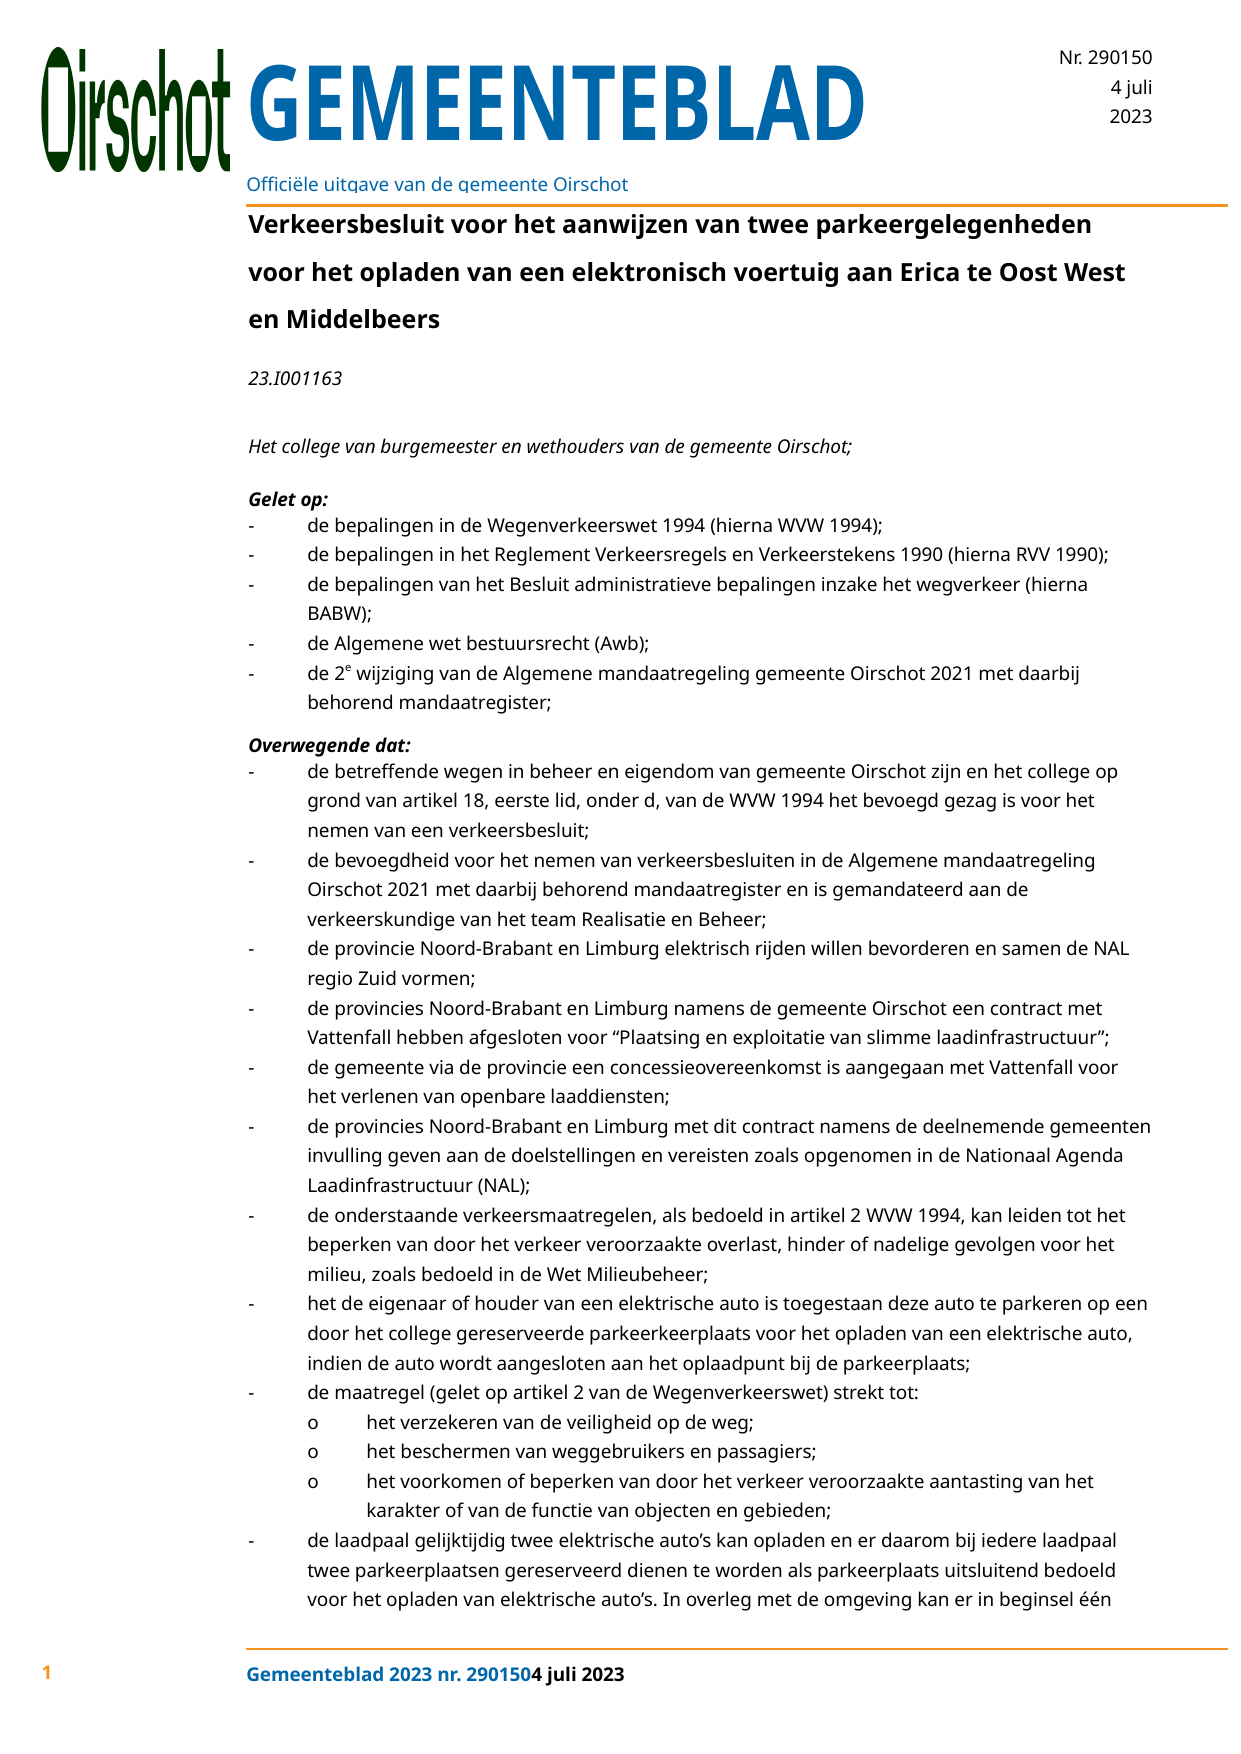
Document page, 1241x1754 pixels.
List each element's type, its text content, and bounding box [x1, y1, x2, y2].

list de maatregel (gelet op artikel 2 van de Wegenverkeerswet) strekt tot: [248, 1379, 1152, 1405]
list de betreffende wegen in beheer en eigendom van gemeente Oirschot zijn en het college op grond van artikel 18, eerste lid, onder d, van de WVW 1994 het bevoegd gezag is voor het nemen van een verkeersbesluit; [248, 758, 1152, 843]
list de gemeente via de provincie een concessieovereenkomst is aangegaan met Vattenfall voor het verlenen van openbare laaddiensten; [248, 1054, 1152, 1109]
list de 2e wijziging van de Algemene mandaatregeling gemeente Oirschot 2021 met daarbij behorend mandaatregister; [248, 660, 1152, 715]
list het de eigenaar of houder van een elektrische auto is toegestaan deze auto te parkeren op een door het college gereserveerde parkeerkeerplaats voor het opladen van een elektrische auto, indien de auto wordt aangesloten aan het oplaadpunt bij de parkeerplaats; [248, 1291, 1152, 1376]
list het beschermen van weggebruikers en passagiers; [307, 1438, 1152, 1464]
list de provincies Noord-Brabant en Limburg met dit contract namens de deelnemende gemeenten invulling geven aan de doelstellingen en vereisten zoals opgenomen in de Nationaal Agenda Laadinfrastructuur (NAL); [248, 1113, 1152, 1198]
list het voorkomen of beperken van door het verkeer veroorzaakte aantasting van het karakter of van de functie van objecten en gebieden; [307, 1468, 1152, 1523]
list de provincies Noord-Brabant en Limburg namens de gemeente Oirschot een contract met Vattenfall hebben afgesloten voor “Plaatsing en exploitatie van slimme laadinfrastructuur”; [248, 995, 1152, 1050]
text Gelet op: [248, 486, 1152, 512]
list de bepalingen in het Reglement Verkeersregels en Verkeerstekens 1990 (hierna RVV 1990); [248, 541, 1152, 567]
text 23.I001163 [248, 366, 1152, 391]
list de onderstaande verkeersmaatregelen, als bedoeld in artikel 2 WVW 1994, kan leiden tot het beperken van door het verkeer veroorzaakte overlast, hinder of nadelige gevolgen voor het milieu, zoals bedoeld in de Wet Milieubeheer; [248, 1202, 1152, 1287]
text Overwegende dat: [248, 732, 1152, 758]
list het verzekeren van de veiligheid op de weg; [307, 1409, 1152, 1435]
text Verkeersbesluit voor het aanwijzen van twee parkeergelegenheden voor het opladen van een elektronisch voertuig aan Erica te Oost West en Middelbeers [248, 207, 1152, 336]
list de bevoegdheid voor het nemen van verkeersbesluiten in de Algemene mandaatregeling Oirschot 2021 met daarbij behorend mandaatregister en is gemandateerd aan de verkeerskundige van het team Realisatie en Beheer; [248, 847, 1152, 932]
picture [41, 47, 231, 172]
text Het college van burgemeester en wethouders van de gemeente Oirschot; [248, 433, 1152, 459]
list de bepalingen in de Wegenverkeerswet 1994 (hierna WVW 1994); [248, 512, 1152, 537]
list de Algemene wet bestuursrecht (Awb); [248, 630, 1152, 656]
list de provincie Noord-Brabant en Limburg elektrisch rijden willen bevorderen en samen de NAL regio Zuid vormen; [248, 936, 1152, 991]
list de bepalingen van het Besluit administratieve bepalingen inzake het wegverkeer (hierna BABW); [248, 571, 1152, 626]
list de laadpaal gelijktijdig twee elektrische auto’s kan opladen en er daarom bij iedere laadpaal twee parkeerplaatsen gereserveerd dienen te worden als parkeerplaats uitsluitend bedoeld voor het opladen van elektrische auto’s. In overleg met de omgeving kan er in beginsel één [248, 1527, 1152, 1612]
